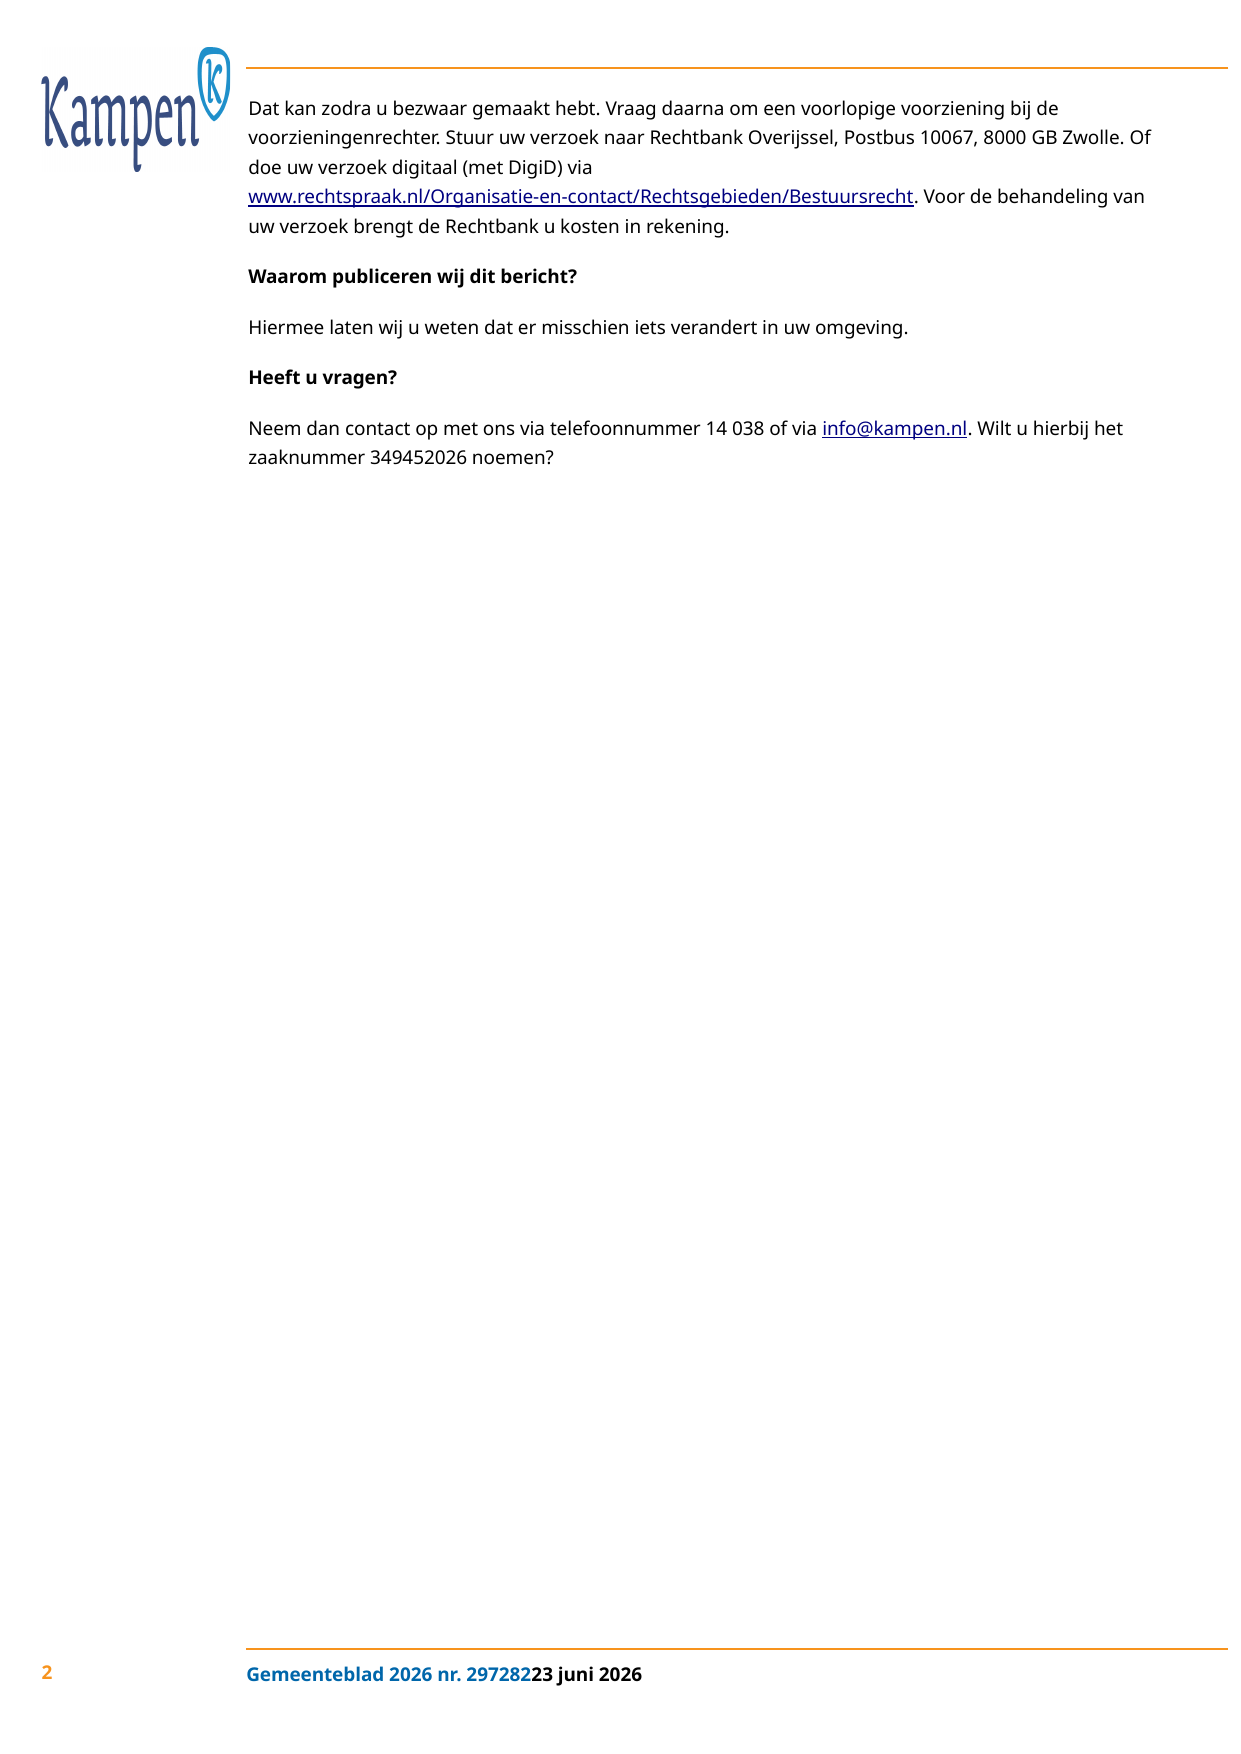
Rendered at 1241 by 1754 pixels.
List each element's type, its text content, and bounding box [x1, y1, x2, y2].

picture [41, 47, 231, 172]
text Neem dan contact op met ons via telefoonnummer 14 038 of via info@kampen.nl. Wilt u hierbij het zaaknummer 349452026 noemen? [248, 415, 1152, 470]
text Heeft u vragen? [248, 364, 1152, 390]
text Waarom publiceren wij dit bericht? [248, 263, 1152, 289]
text Dat kan zodra u bezwaar gemaakt hebt. Vraag daarna om een voorlopige voorziening bij de voorzieningenrechter. Stuur uw verzoek naar Rechtbank Overijssel, Postbus 10067, 8000 GB Zwolle. Of doe uw verzoek digitaal (met DigiD) via www.rechtspraak.nl/Organisatie-en-contact/Rechtsgebieden/Bestuursrecht. Voor de behandeling van uw verzoek brengt de Rechtbank u kosten in rekening. [248, 95, 1152, 239]
text Hiermee laten wij u weten dat er misschien iets verandert in uw omgeving. [248, 314, 1152, 340]
